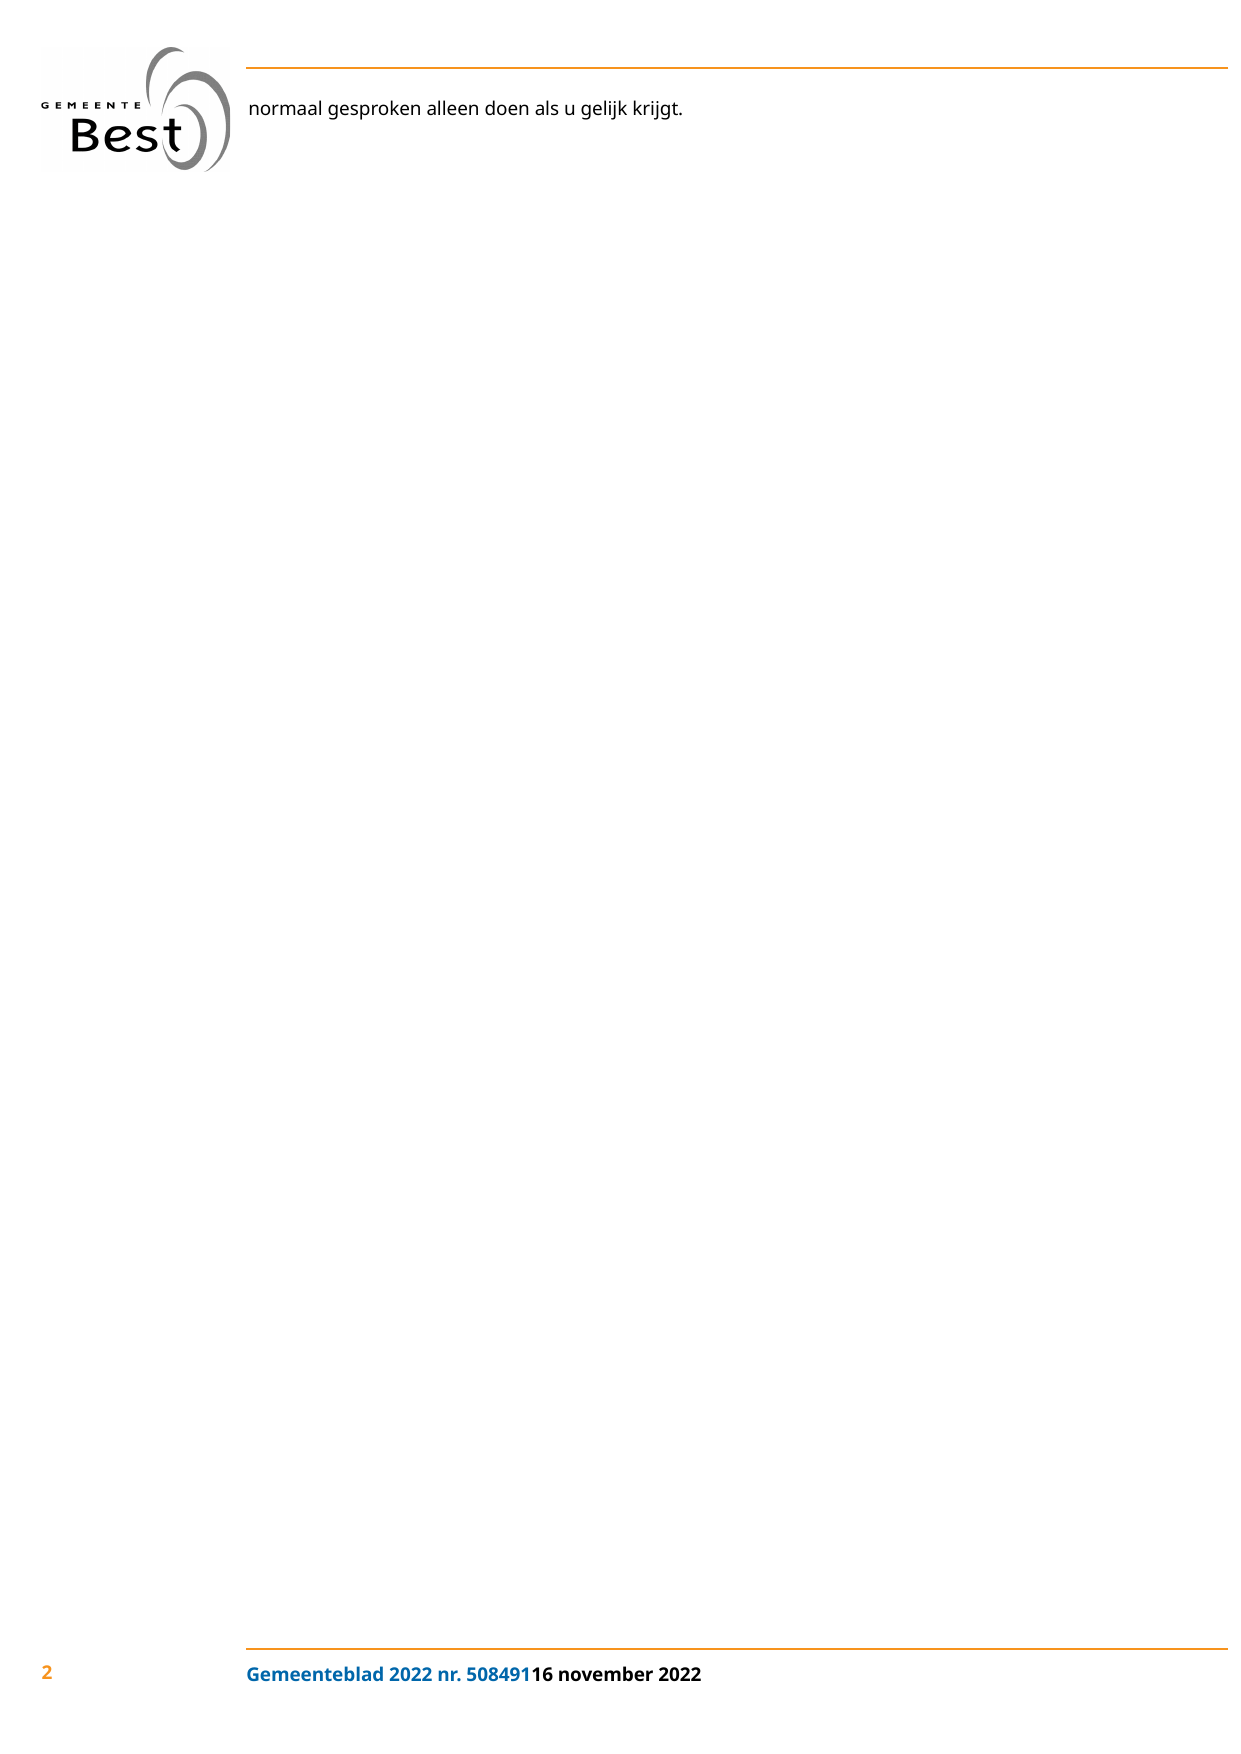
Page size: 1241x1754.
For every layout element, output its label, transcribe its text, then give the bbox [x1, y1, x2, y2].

picture [41, 47, 231, 172]
text normaal gesproken alleen doen als u gelijk krijgt. [248, 95, 1152, 121]
